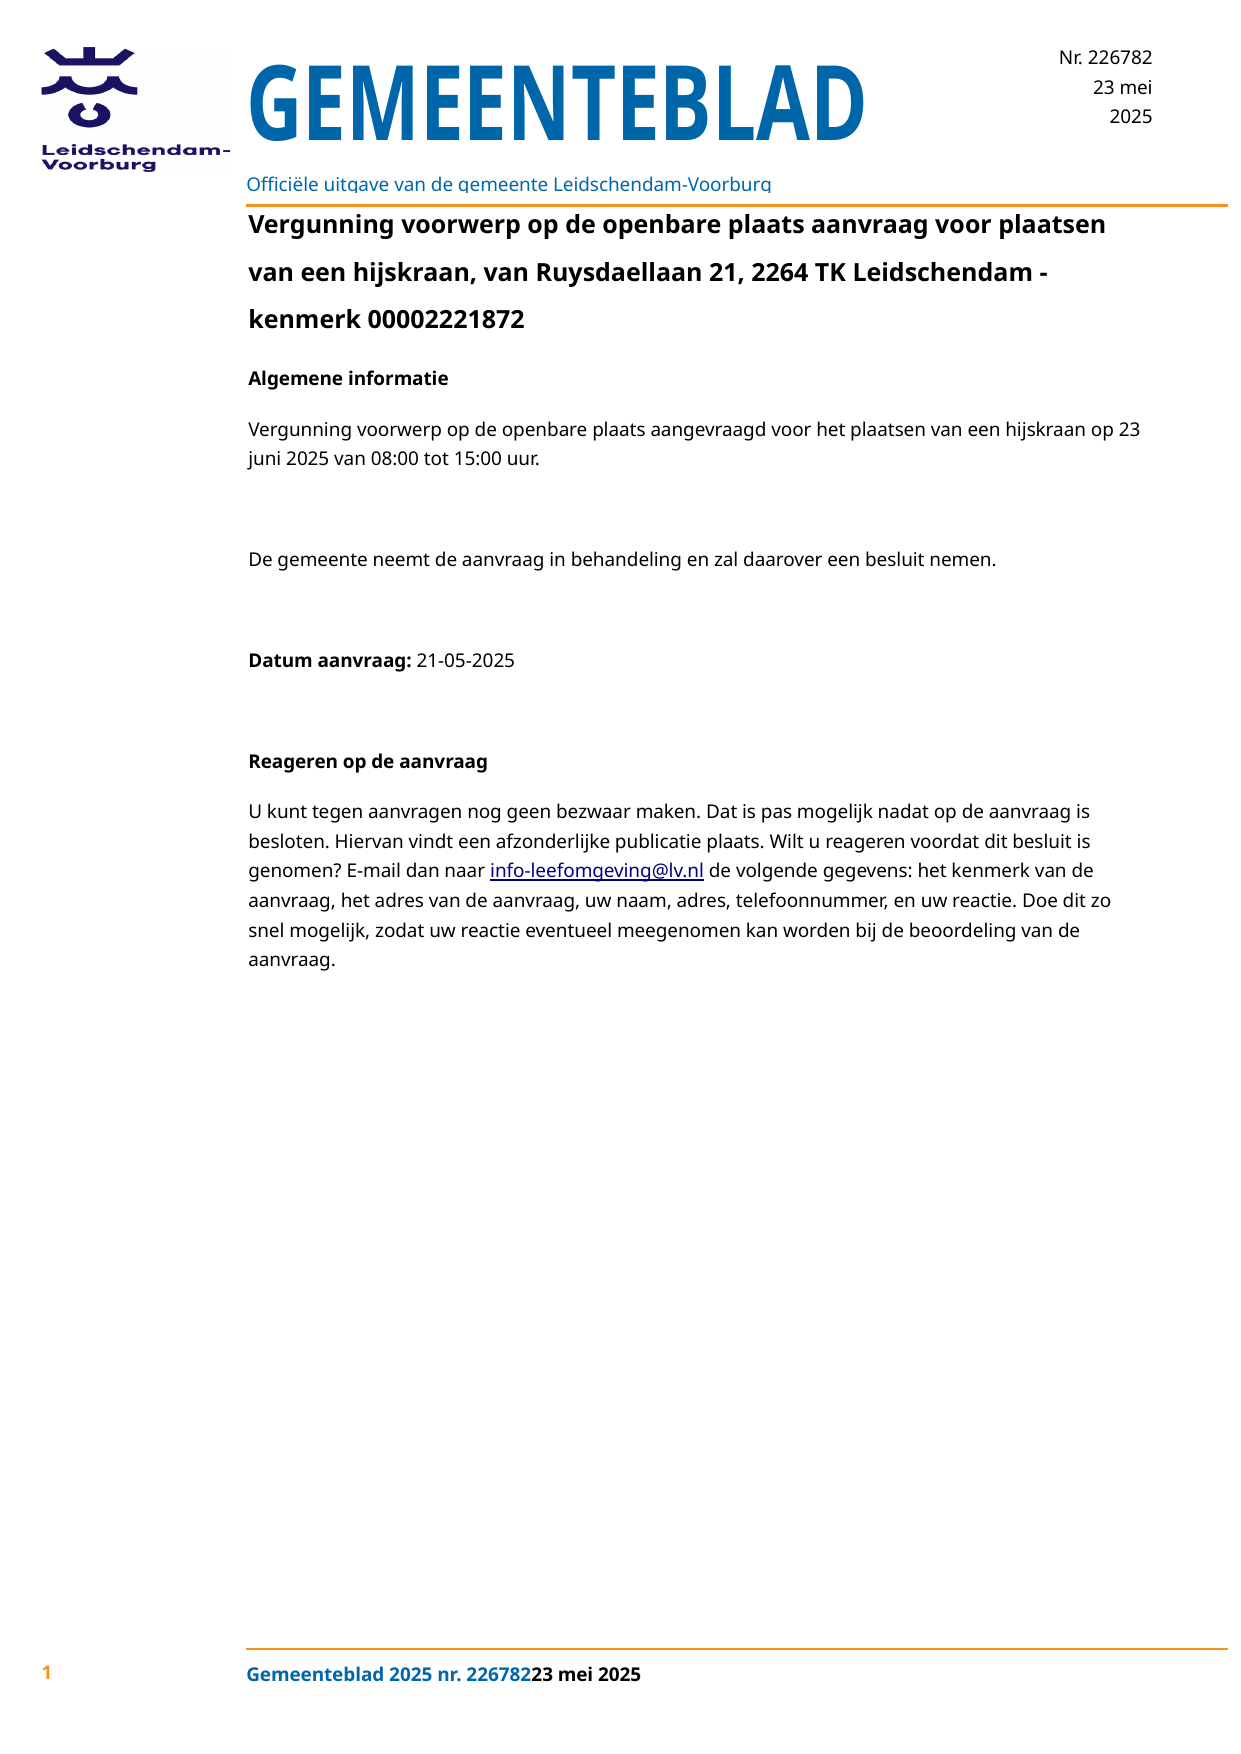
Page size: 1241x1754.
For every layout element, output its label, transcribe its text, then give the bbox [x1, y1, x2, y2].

text Reageren op de aanvraag [248, 748, 1152, 774]
text De gemeente neemt de aanvraag in behandeling en zal daarover een besluit nemen. [248, 546, 1152, 572]
text Vergunning voorwerp op de openbare plaats aanvraag voor plaatsen van een hijskraan, van Ruysdaellaan 21, 2264 TK Leidschendam - kenmerk 00002221872 [248, 207, 1152, 336]
picture [41, 47, 231, 172]
text Vergunning voorwerp op de openbare plaats aangevraagd voor het plaatsen van een hijskraan op 23 juni 2025 van 08:00 tot 15:00 uur. [248, 416, 1152, 471]
text U kunt tegen aanvragen nog geen bezwaar maken. Dat is pas mogelijk nadat op de aanvraag is besloten. Hiervan vindt een afzonderlijke publicatie plaats. Wilt u reageren voordat dit besluit is genomen? E-mail dan naar info-leefomgeving@lv.nl de volgende gegevens: het kenmerk van de aanvraag, het adres van de aanvraag, uw naam, adres, telefoonnummer, en uw reactie. Doe dit zo snel mogelijk, zodat uw reactie eventueel meegenomen kan worden bij de beoordeling van de aanvraag. [248, 798, 1152, 972]
text Datum aanvraag: 21-05-2025 [248, 647, 1152, 673]
text Algemene informatie [248, 366, 1152, 391]
